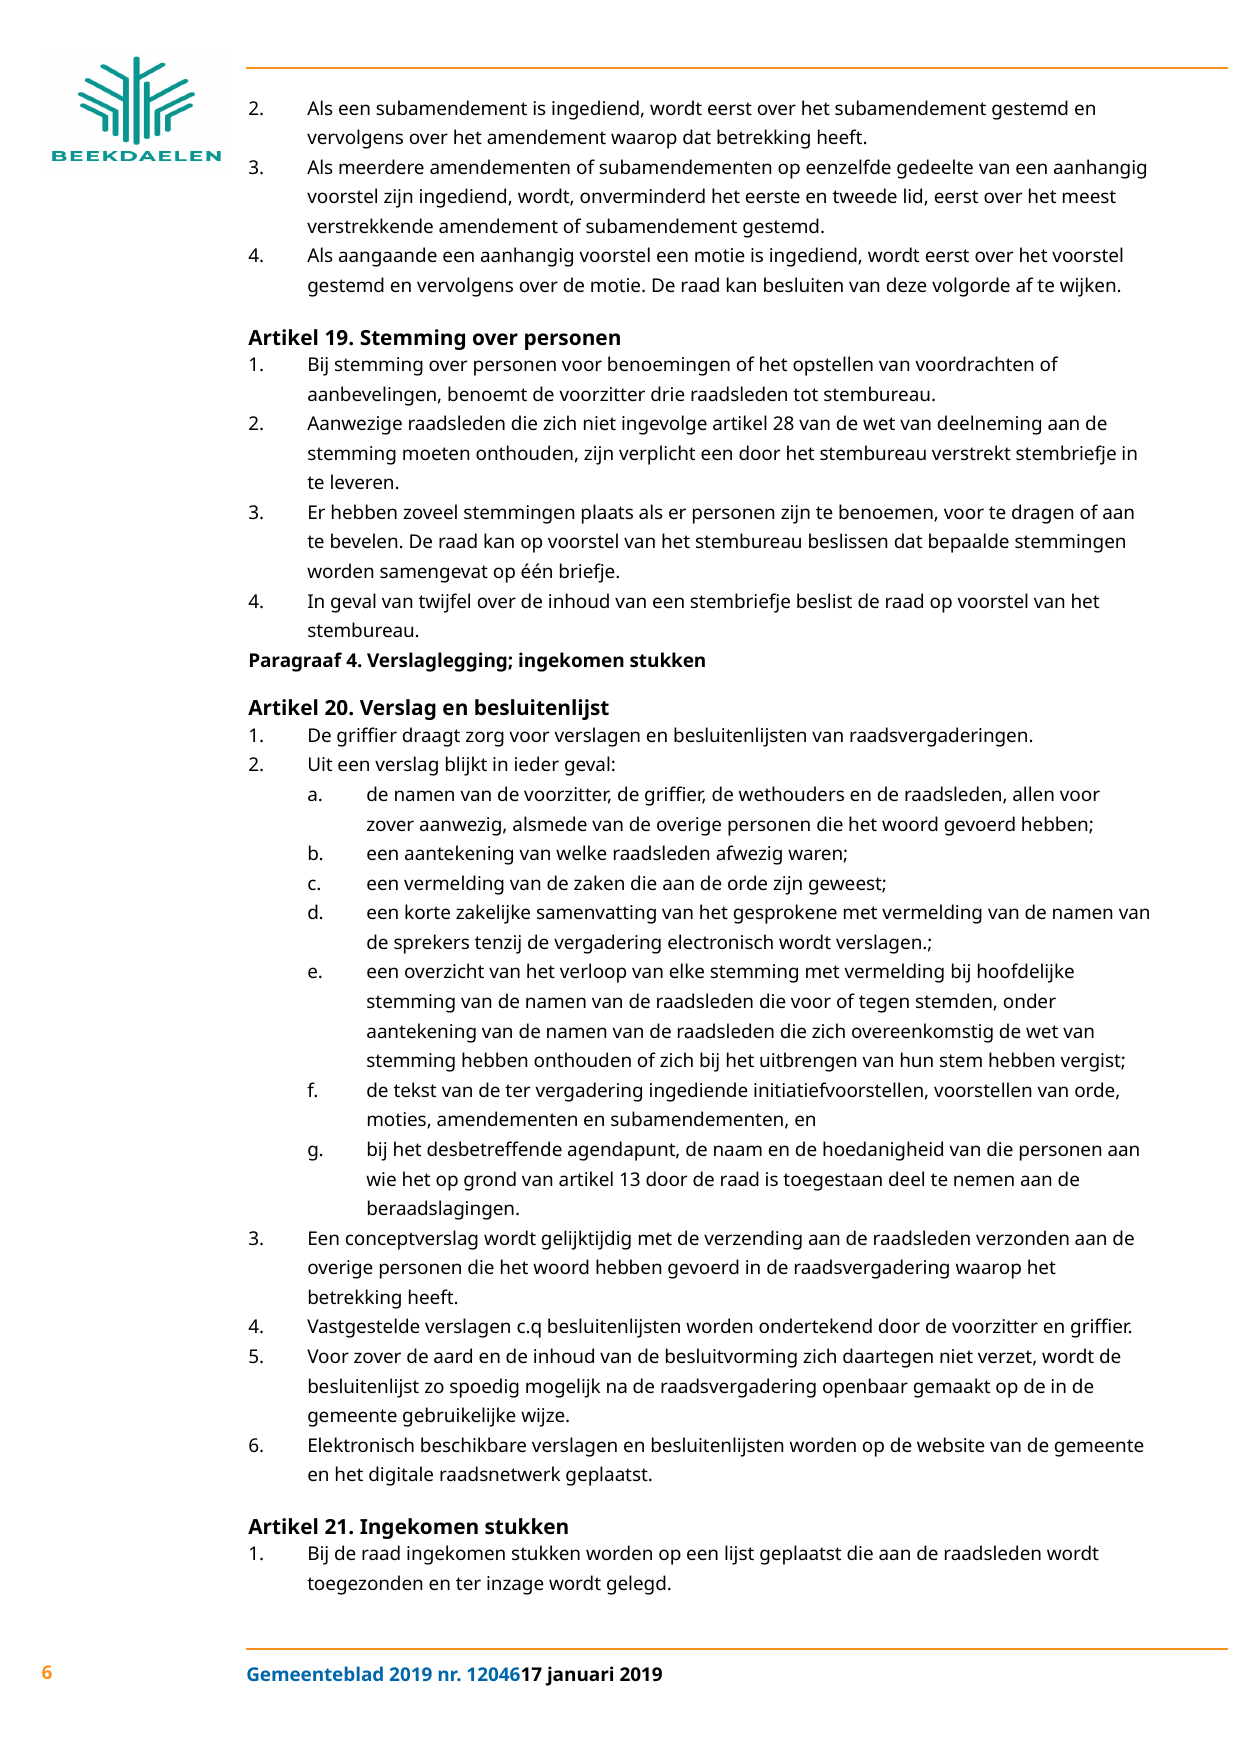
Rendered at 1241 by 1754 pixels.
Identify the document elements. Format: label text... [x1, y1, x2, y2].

list Voor zover de aard en de inhoud van de besluitvorming zich daartegen niet verzet, wordt de besluitenlijst zo spoedig mogelijk na de raadsvergadering openbaar gemaakt op de in de gemeente gebruikelijke wijze. [248, 1343, 1152, 1428]
list Een conceptverslag wordt gelijktijdig met de verzending aan de raadsleden verzonden aan de overige personen die het woord hebben gevoerd in de raadsvergadering waarop het betrekking heeft. [248, 1225, 1152, 1310]
list een vermelding van de zaken die aan de orde zijn geweest; [307, 870, 1152, 896]
text Paragraaf 4. Verslaglegging; ingekomen stukken [248, 647, 1152, 673]
text Artikel 20. Verslag en besluitenlijst [248, 693, 1152, 722]
list Aanwezige raadsleden die zich niet ingevolge artikel 28 van de wet van deelneming aan de stemming moeten onthouden, zijn verplicht een door het stembureau verstrekt stembriefje in te leveren. [248, 410, 1152, 495]
list Vastgestelde verslagen c.q besluitenlijsten worden ondertekend door de voorzitter en griffier. [248, 1314, 1152, 1339]
list een korte zakelijke samenvatting van het gesprokene met vermelding van de namen van de sprekers tenzij de vergadering electronisch wordt verslagen.; [307, 899, 1152, 955]
list de tekst van de ter vergadering ingediende initiatiefvoorstellen, voorstellen van orde, moties, amendementen en subamendementen, en [307, 1077, 1152, 1132]
text Artikel 21. Ingekomen stukken [248, 1512, 1152, 1540]
list Bij de raad ingekomen stukken worden op een lijst geplaatst die aan de raadsleden wordt toegezonden en ter inzage wordt gelegd. [248, 1540, 1152, 1596]
list Er hebben zoveel stemmingen plaats als er personen zijn te benoemen, voor te dragen of aan te bevelen. De raad kan op voorstel van het stembureau beslissen dat bepaalde stemmingen worden samengevat op één briefje. [248, 499, 1152, 584]
list Als een subamendement is ingediend, wordt eerst over het subamendement gestemd en vervolgens over het amendement waarop dat betrekking heeft. [248, 95, 1152, 150]
list Elektronisch beschikbare verslagen en besluitenlijsten worden op de website van de gemeente en het digitale raadsnetwerk geplaatst. [248, 1432, 1152, 1487]
list Bij stemming over personen voor benoemingen of het opstellen van voordrachten of aanbevelingen, benoemt de voorzitter drie raadsleden tot stembureau. [248, 351, 1152, 406]
picture [41, 47, 231, 172]
list Als aangaande een aanhangig voorstel een motie is ingediend, wordt eerst over het voorstel gestemd en vervolgens over de motie. De raad kan besluiten van deze volgorde af te wijken. [248, 243, 1152, 298]
list Als meerdere amendementen of subamendementen op eenzelfde gedeelte van een aanhangig voorstel zijn ingediend, wordt, onverminderd het eerste en tweede lid, eerst over het meest verstrekkende amendement of subamendement gestemd. [248, 154, 1152, 239]
text Artikel 19. Stemming over personen [248, 323, 1152, 351]
list bij het desbetreffende agendapunt, de naam en de hoedanigheid van die personen aan wie het op grond van artikel 13 door de raad is toegestaan deel te nemen aan de beraadslagingen. [307, 1136, 1152, 1221]
list een overzicht van het verloop van elke stemming met vermelding bij hoofdelijke stemming van de namen van de raadsleden die voor of tegen stemden, onder aantekening van de namen van de raadsleden die zich overeenkomstig de wet van stemming hebben onthouden of zich bij het uitbrengen van hun stem hebben vergist; [307, 959, 1152, 1073]
list een aantekening van welke raadsleden afwezig waren; [307, 840, 1152, 866]
list de namen van de voorzitter, de griffier, de wethouders en de raadsleden, allen voor zover aanwezig, alsmede van de overige personen die het woord gevoerd hebben; [307, 781, 1152, 836]
list In geval van twijfel over de inhoud van een stembriefje beslist de raad op voorstel van het stembureau. [248, 588, 1152, 643]
list De griffier draagt zorg voor verslagen en besluitenlijsten van raadsvergaderingen. [248, 722, 1152, 748]
list Uit een verslag blijkt in ieder geval: [248, 752, 1152, 777]
